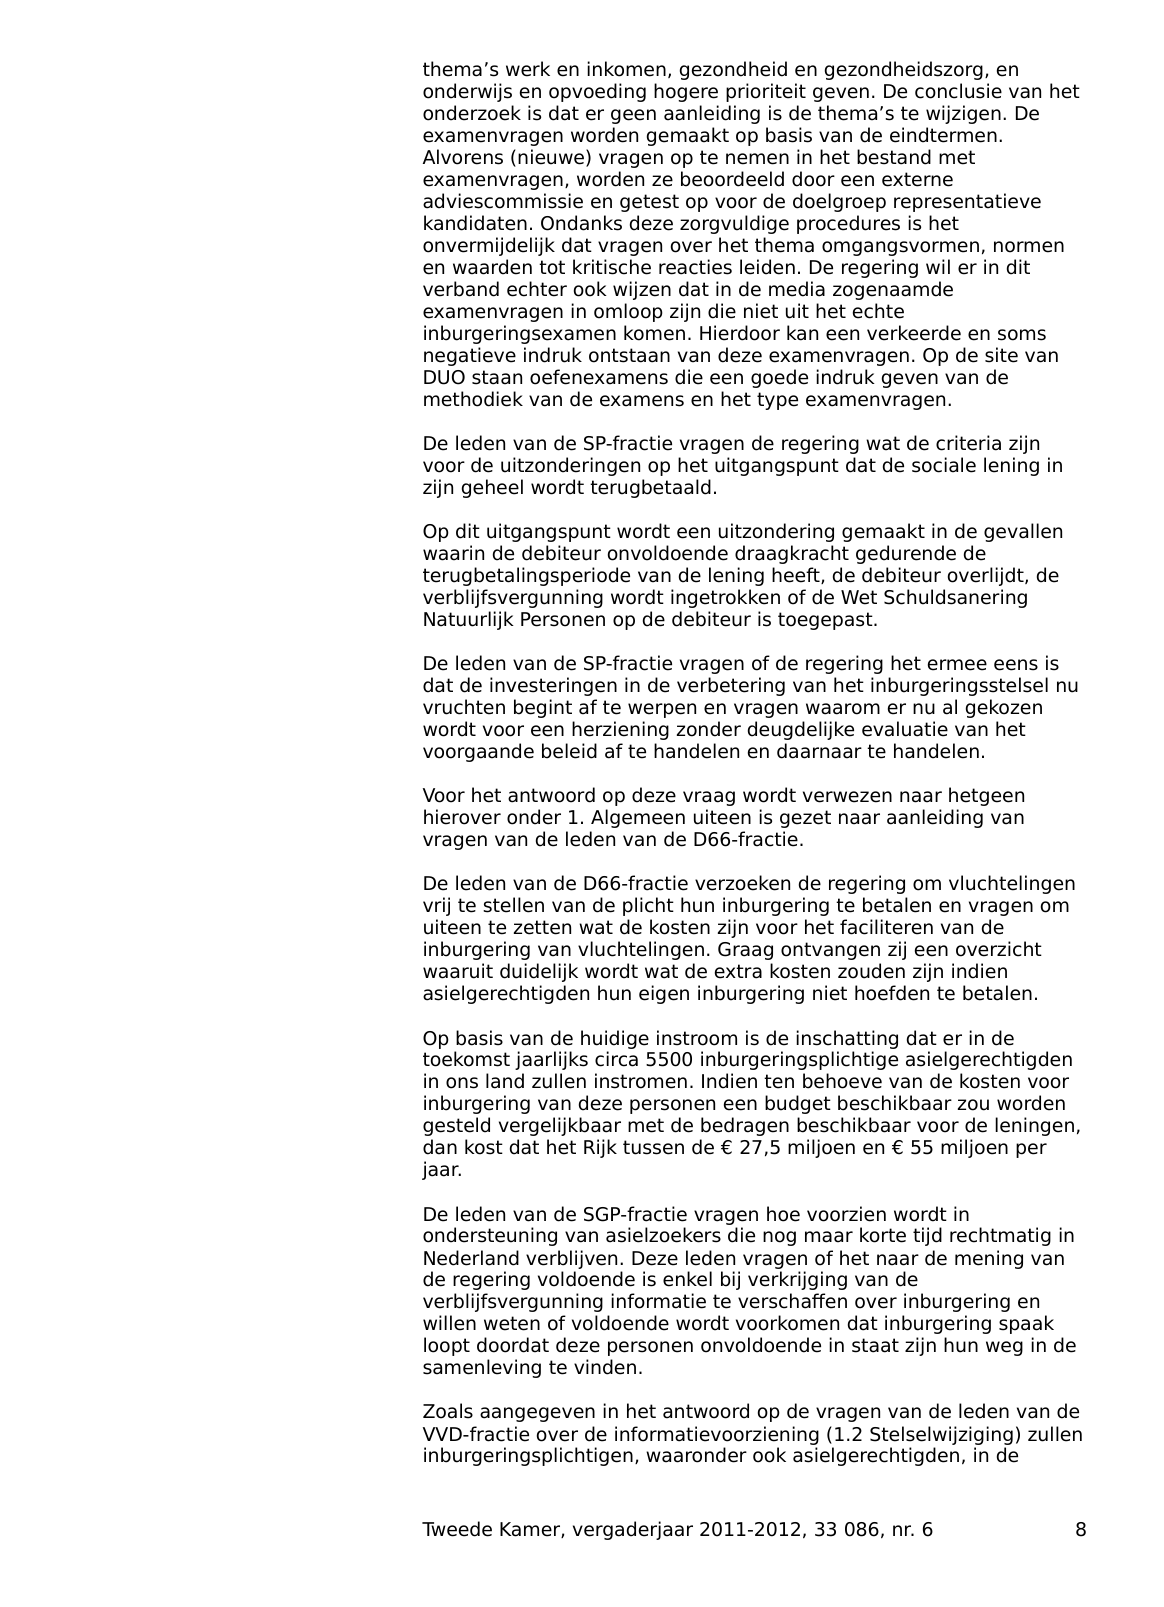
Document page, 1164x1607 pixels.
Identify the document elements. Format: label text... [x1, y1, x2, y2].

text De leden van de D66-fractie verzoeken de regering om vluchtelingen vrij te stellen van de plicht hun inburgering te betalen en vragen om uiteen te zetten wat de kosten zijn voor het faciliteren van de inburgering van vluchtelingen. Graag ontvangen zij een overzicht waaruit duidelijk wordt wat de extra kosten zouden zijn indien asielgerechtigden hun eigen inburgering niet hoefden te betalen. [422, 873, 1087, 1005]
text De leden van de SGP-fractie vragen hoe voorzien wordt in ondersteuning van asielzoekers die nog maar korte tijd rechtmatig in Nederland verblijven. Deze leden vragen of het naar de mening van de regering voldoende is enkel bij verkrijging van de verblijfsvergunning informatie te verschaffen over inburgering en willen weten of voldoende wordt voorkomen dat inburgering spaak loopt doordat deze personen onvoldoende in staat zijn hun weg in de samenleving te vinden. [422, 1203, 1087, 1379]
text De leden van de SP-fractie vragen de regering wat de criteria zijn voor de uitzonderingen op het uitgangspunt dat de sociale lening in zijn geheel wordt terugbetaald. [422, 433, 1087, 499]
text De leden van de SP-fractie vragen of de regering het ermee eens is dat de investeringen in de verbetering van het inburgeringsstelsel nu vruchten begint af te werpen en vragen waarom er nu al gekozen wordt voor een herziening zonder deugdelijke evaluatie van het voorgaande beleid af te handelen en daarnaar te handelen. [422, 653, 1087, 763]
text Op dit uitgangspunt wordt een uitzondering gemaakt in de gevallen waarin de debiteur onvoldoende draagkracht gedurende de terugbetalingsperiode van de lening heeft, de debiteur overlijdt, de verblijfsvergunning wordt ingetrokken of de Wet Schuldsanering Natuurlijk Personen op de debiteur is toegepast. [422, 521, 1087, 631]
text Voor het antwoord op deze vraag wordt verwezen naar hetgeen hierover onder 1. Algemeen uiteen is gezet naar aanleiding van vragen van de leden van de D66-fractie. [422, 785, 1087, 851]
text thema’s werk en inkomen, gezondheid en gezondheidszorg, en onderwijs en opvoeding hogere prioriteit geven. De conclusie van het onderzoek is dat er geen aanleiding is de thema’s te wijzigen. De examenvragen worden gemaakt op basis van de eindtermen. Alvorens (nieuwe) vragen op te nemen in het bestand met examenvragen, worden ze beoordeeld door een externe adviescommissie en getest op voor de doelgroep representatieve kandidaten. Ondanks deze zorgvuldige procedures is het onvermijdelijk dat vragen over het thema omgangsvormen, normen en waarden tot kritische reacties leiden. De regering wil er in dit verband echter ook wijzen dat in de media zogenaamde examenvragen in omloop zijn die niet uit het echte inburgeringsexamen komen. Hierdoor kan een verkeerde en soms negatieve indruk ontstaan van deze examenvragen. Op de site van DUO staan oefenexamens die een goede indruk geven van de methodiek van de examens en het type examenvragen. [422, 59, 1087, 411]
text Op basis van de huidige instroom is de inschatting dat er in de toekomst jaarlijks circa 5500 inburgeringsplichtige asielgerechtigden in ons land zullen instromen. Indien ten behoeve van de kosten voor inburgering van deze personen een budget beschikbaar zou worden gesteld vergelijkbaar met de bedragen beschikbaar voor de leningen, dan kost dat het Rijk tussen de € 27,5 miljoen en € 55 miljoen per jaar. [422, 1027, 1087, 1181]
text Zoals aangegeven in het antwoord op de vragen van de leden van de VVD-fractie over de informatievoorziening (1.2 Stelselwijziging) zullen inburgeringsplichtigen, waaronder ook asielgerechtigden, in de [422, 1401, 1087, 1467]
